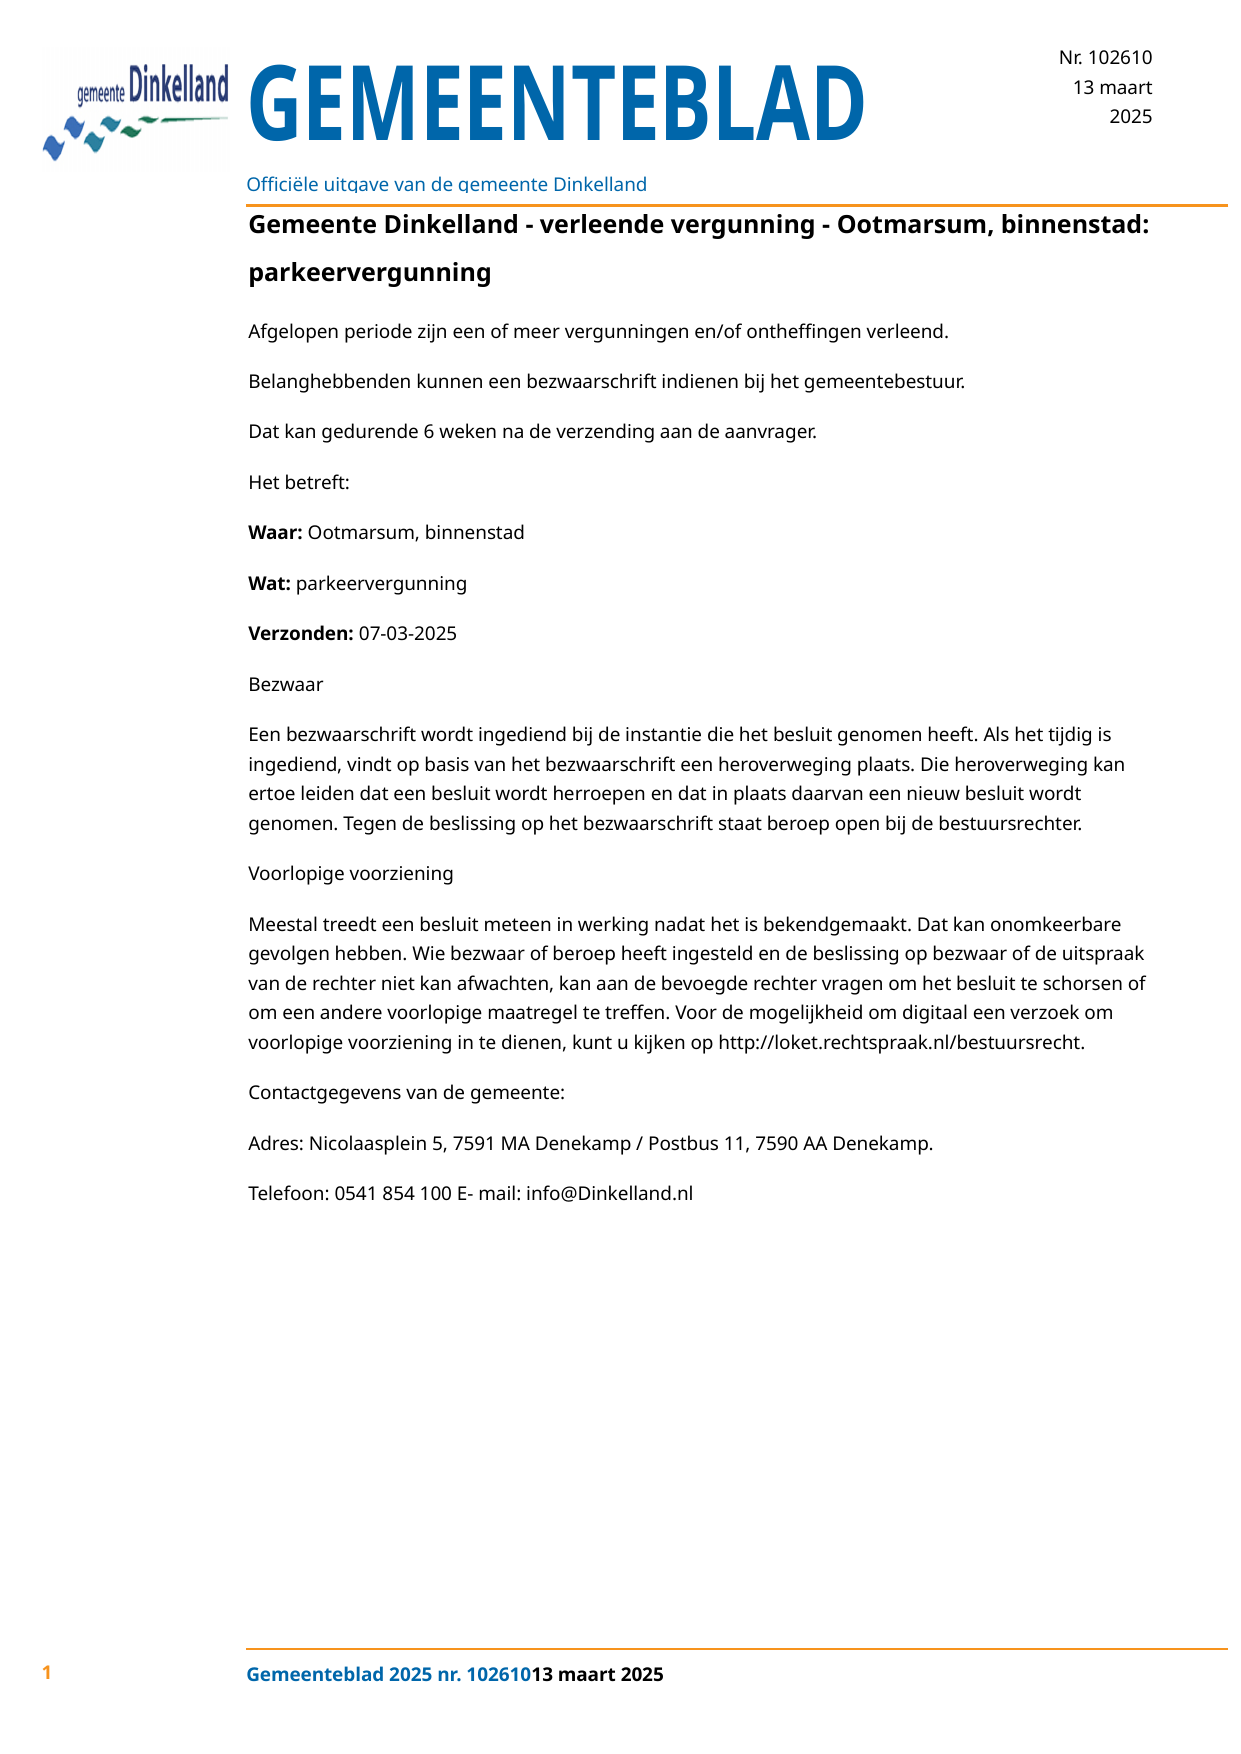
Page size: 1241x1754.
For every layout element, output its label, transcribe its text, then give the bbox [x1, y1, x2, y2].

text Telefoon: 0541 854 100 E- mail: info@Dinkelland.nl [248, 1180, 1152, 1206]
text Gemeente Dinkelland - verleende vergunning - Ootmarsum, binnenstad: parkeervergunning [248, 207, 1152, 288]
text Afgelopen periode zijn een of meer vergunningen en/of ontheffingen verleend. [248, 318, 1152, 344]
text Contactgegevens van de gemeente: [248, 1079, 1152, 1105]
text Het betreft: [248, 469, 1152, 495]
text Verzonden: 07-03-2025 [248, 620, 1152, 646]
text Wat: parkeervergunning [248, 570, 1152, 596]
text Dat kan gedurende 6 weken na de verzending aan de aanvrager. [248, 419, 1152, 444]
text Voorlopige voorziening [248, 860, 1152, 886]
text Meestal treedt een besluit meteen in werking nadat het is bekendgemaakt. Dat kan onomkeerbare gevolgen hebben. Wie bezwaar of beroep heeft ingesteld en de beslissing op bezwaar of de uitspraak van de rechter niet kan afwachten, kan aan de bevoegde rechter vragen om het besluit te schorsen of om een andere voorlopige maatregel te treffen. Voor de mogelijkheid om digitaal een verzoek om voorlopige voorziening in te dienen, kunt u kijken op http://loket.rechtspraak.nl/bestuursrecht. [248, 911, 1152, 1055]
text Belanghebbenden kunnen een bezwaarschrift indienen bij het gemeentebestuur. [248, 368, 1152, 394]
picture [41, 47, 231, 172]
text Een bezwaarschrift wordt ingediend bij de instantie die het besluit genomen heeft. Als het tijdig is ingediend, vindt op basis van het bezwaarschrift een heroverweging plaats. Die heroverweging kan ertoe leiden dat een besluit wordt herroepen en dat in plaats daarvan een nieuw besluit wordt genomen. Tegen de beslissing op het bezwaarschrift staat beroep open bij de bestuursrechter. [248, 721, 1152, 836]
text Bezwaar [248, 671, 1152, 697]
text Waar: Ootmarsum, binnenstad [248, 519, 1152, 545]
text Adres: Nicolaasplein 5, 7591 MA Denekamp / Postbus 11, 7590 AA Denekamp. [248, 1130, 1152, 1156]
